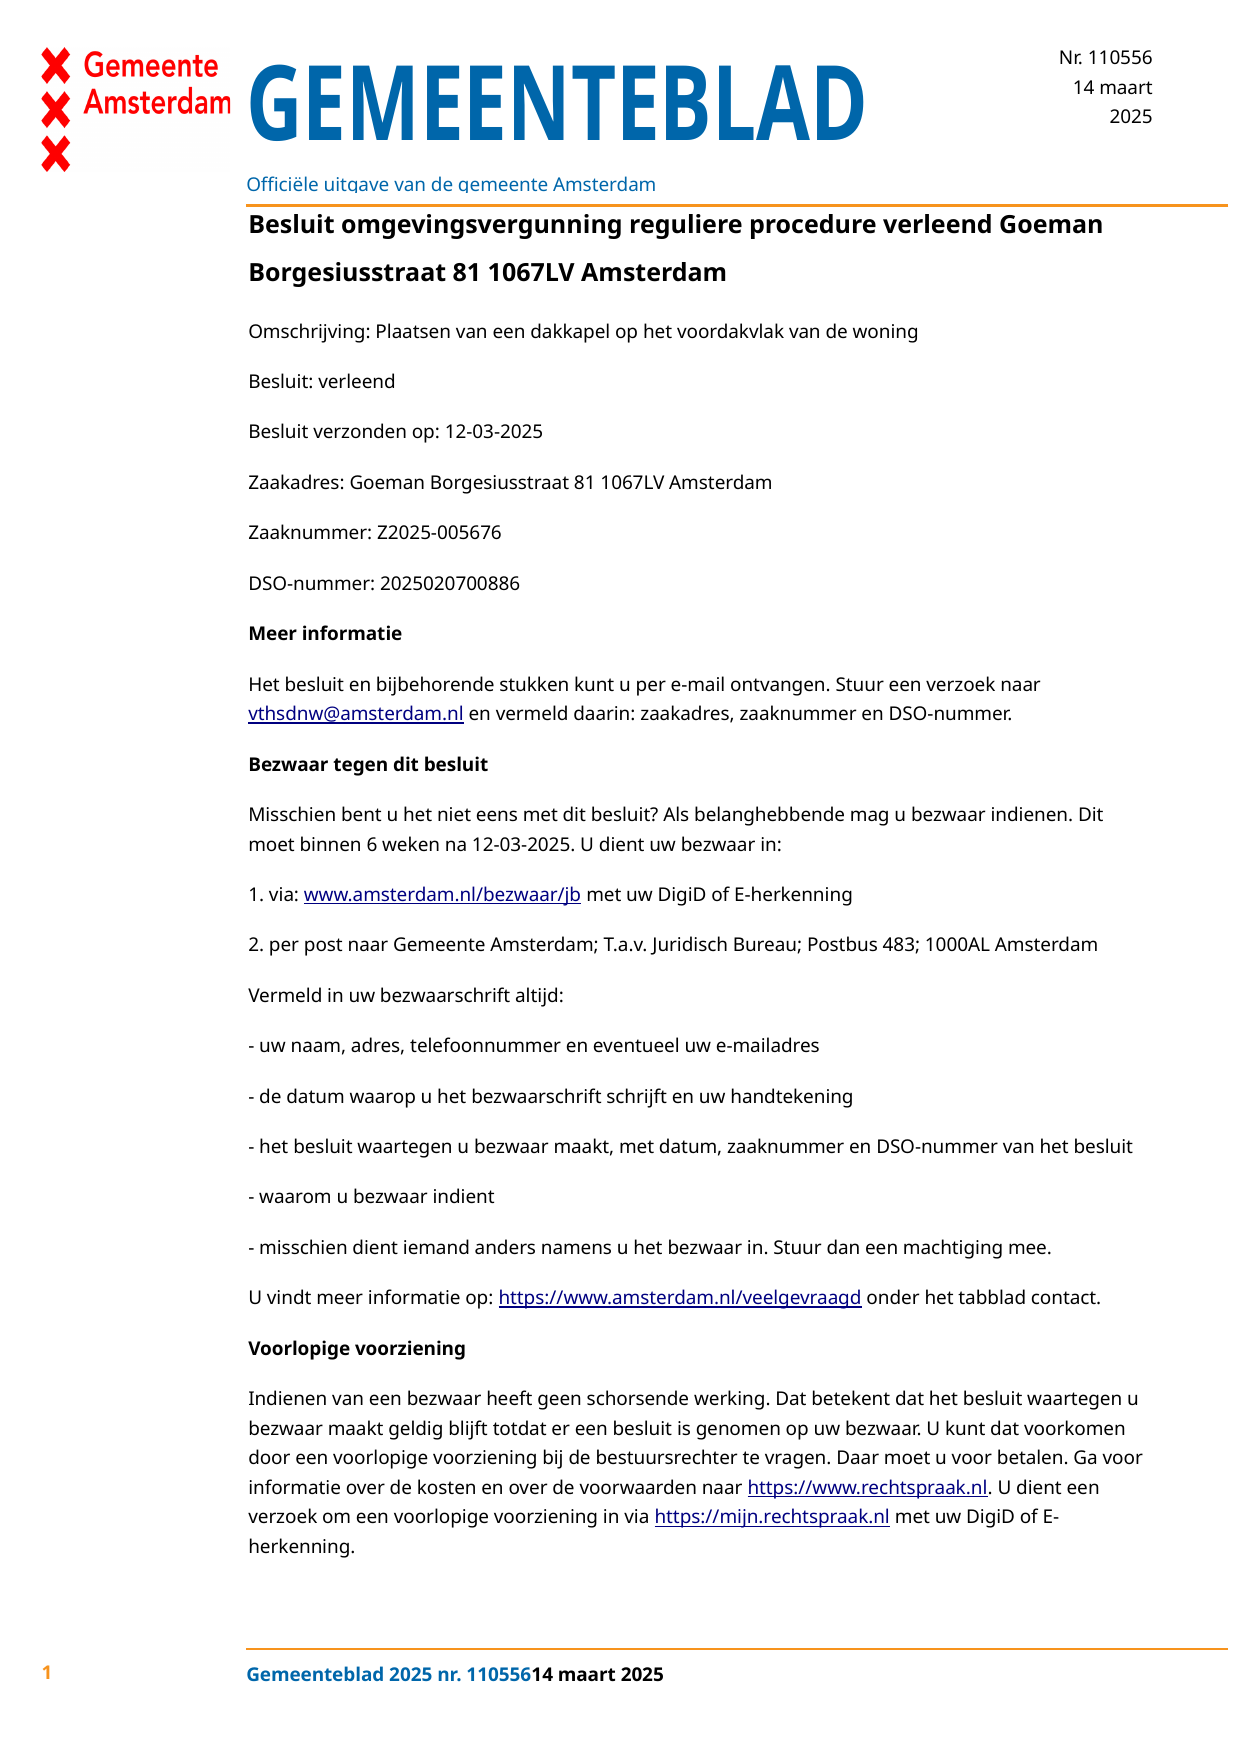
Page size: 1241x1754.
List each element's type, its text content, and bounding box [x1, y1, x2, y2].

text Besluit verzonden op: 12-03-2025 [248, 419, 1152, 444]
text 1. via: www.amsterdam.nl/bezwaar/jb met uw DigiD of E-herkenning [248, 881, 1152, 907]
text Omschrijving: Plaatsen van een dakkapel op het voordakvlak van de woning [248, 318, 1152, 344]
text Zaakadres: Goeman Borgesiusstraat 81 1067LV Amsterdam [248, 469, 1152, 495]
text Besluit: verleend [248, 368, 1152, 394]
text - het besluit waartegen u bezwaar maakt, met datum, zaaknummer en DSO-nummer van het besluit [248, 1133, 1152, 1159]
text U vindt meer informatie op: https://www.amsterdam.nl/veelgevraagd onder het tabblad contact. [248, 1284, 1152, 1310]
text Besluit omgevingsvergunning reguliere procedure verleend Goeman Borgesiusstraat 81 1067LV Amsterdam [248, 207, 1152, 288]
text Bezwaar tegen dit besluit [248, 751, 1152, 777]
text - de datum waarop u het bezwaarschrift schrijft en uw handtekening [248, 1083, 1152, 1109]
text Het besluit en bijbehorende stukken kunt u per e-mail ontvangen. Stuur een verzoek naar vthsdnw@amsterdam.nl en vermeld daarin: zaakadres, zaaknummer en DSO-nummer. [248, 671, 1152, 726]
text Zaaknummer: Z2025-005676 [248, 519, 1152, 545]
picture [41, 47, 231, 172]
text Vermeld in uw bezwaarschrift altijd: [248, 982, 1152, 1008]
text Voorlopige voorziening [248, 1335, 1152, 1361]
text 2. per post naar Gemeente Amsterdam; T.a.v. Juridisch Bureau; Postbus 483; 1000AL Amsterdam [248, 932, 1152, 957]
text - misschien dient iemand anders namens u het bezwaar in. Stuur dan een machtiging mee. [248, 1234, 1152, 1260]
text Misschien bent u het niet eens met dit besluit? Als belanghebbende mag u bezwaar indienen. Dit moet binnen 6 weken na 12-03-2025. U dient uw bezwaar in: [248, 801, 1152, 857]
text DSO-nummer: 2025020700886 [248, 570, 1152, 596]
text - waarom u bezwaar indient [248, 1184, 1152, 1209]
text Meer informatie [248, 620, 1152, 646]
text Indienen van een bezwaar heeft geen schorsende werking. Dat betekent dat het besluit waartegen u bezwaar maakt geldig blijft totdat er een besluit is genomen op uw bezwaar. U kunt dat voorkomen door een voorlopige voorziening bij de bestuursrechter te vragen. Daar moet u voor betalen. Ga voor informatie over de kosten en over de voorwaarden naar https://www.rechtspraak.nl. U dient een verzoek om een voorlopige voorziening in via https://mijn.rechtspraak.nl met uw DigiD of E-herkenning. [248, 1385, 1152, 1559]
text - uw naam, adres, telefoonnummer en eventueel uw e-mailadres [248, 1032, 1152, 1058]
